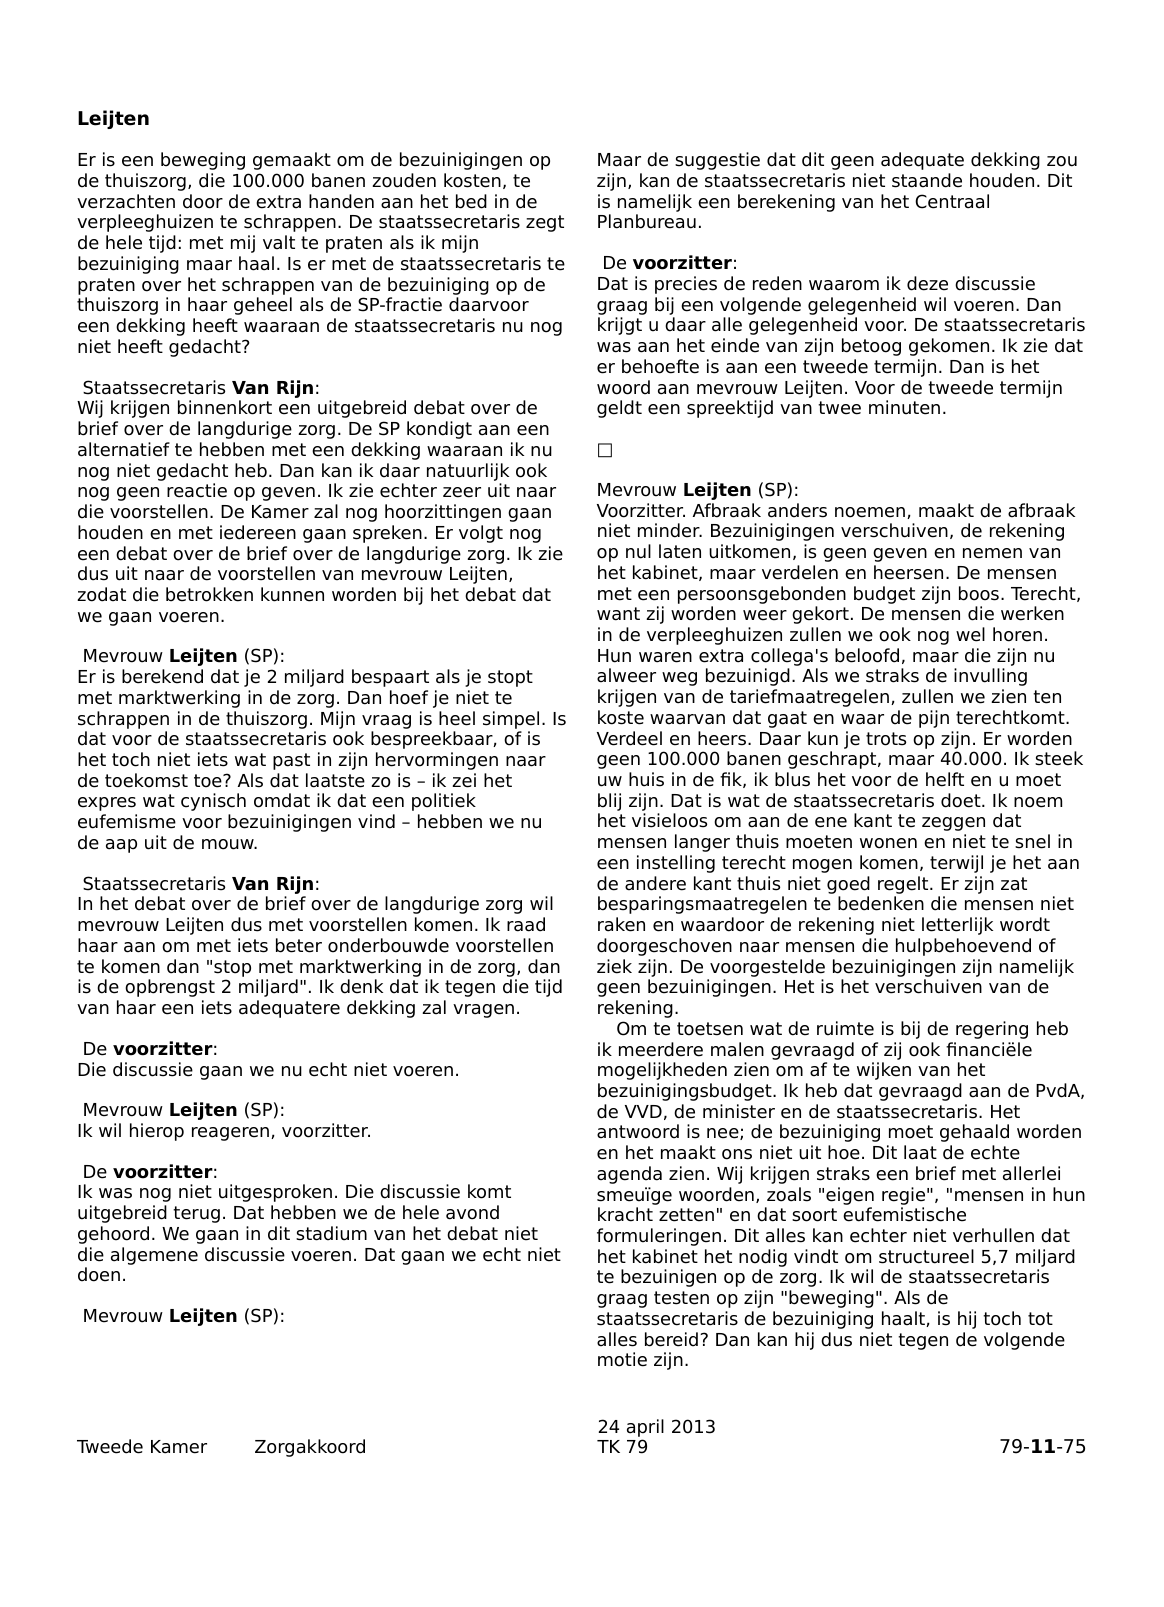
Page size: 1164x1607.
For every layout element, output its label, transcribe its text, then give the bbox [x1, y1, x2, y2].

text De voorzitter: [77, 1162, 567, 1182]
text Mevrouw Leijten (SP): [596, 480, 1087, 500]
text Ik was nog niet uitgesproken. Die discussie komt uitgebreid terug. Dat hebben we de hele avond gehoord. We gaan in dit stadium van het debat niet die algemene discussie voeren. Dat gaan we echt niet doen. [77, 1182, 567, 1286]
text In het debat over de brief over de langdurige zorg wil mevrouw Leijten dus met voorstellen komen. Ik raad haar aan om met iets beter onderbouwde voorstellen te komen dan "stop met marktwerking in de zorg, dan is de opbrengst 2 miljard". Ik denk dat ik tegen die tijd van haar een iets adequatere dekking zal vragen. [77, 894, 567, 1019]
text Mevrouw Leijten (SP): [77, 1306, 567, 1327]
text Maar de suggestie dat dit geen adequate dekking zou zijn, kan de staatssecretaris niet staande houden. Dit is namelijk een berekening van het Centraal Planbureau. [596, 150, 1087, 233]
text Mevrouw Leijten (SP): [77, 1100, 567, 1121]
text Mevrouw Leijten (SP): [77, 646, 567, 667]
text Om te toetsen wat de ruimte is bij de regering heb ik meerdere malen gevraagd of zij ook financiële mogelijkheden zien om af te wijken van het bezuinigingsbudget. Ik heb dat gevraagd aan de PvdA, de VVD, de minister en de staatssecretaris. Het antwoord is nee; de bezuiniging moet gehaald worden en het maakt ons niet uit hoe. Dit laat de echte agenda zien. Wij krijgen straks een brief met allerlei smeuïge woorden, zoals "eigen regie", "mensen in hun kracht zetten" en dat soort eufemistische formuleringen. Dit alles kan echter niet verhullen dat het kabinet het nodig vindt om structureel 5,7 miljard te bezuinigen op de zorg. Ik wil de staatssecretaris graag testen op zijn "beweging". Als de staatssecretaris de bezuiniging haalt, is hij toch tot alles bereid? Dan kan hij dus niet tegen de volgende motie zijn. [596, 1019, 1087, 1371]
text Dat is precies de reden waarom ik deze discussie graag bij een volgende gelegenheid wil voeren. Dan krijgt u daar alle gelegenheid voor. De staatssecretaris was aan het einde van zijn betoog gekomen. Ik zie dat er behoefte is aan een tweede termijn. Dan is het woord aan mevrouw Leijten. Voor de tweede termijn geldt een spreektijd van twee minuten. [596, 274, 1087, 419]
text Wij krijgen binnenkort een uitgebreid debat over de brief over de langdurige zorg. De SP kondigt aan een alternatief te hebben met een dekking waaraan ik nu nog niet gedacht heb. Dan kan ik daar natuurlijk ook nog geen reactie op geven. Ik zie echter zeer uit naar die voorstellen. De Kamer zal nog hoorzittingen gaan houden en met iedereen gaan spreken. Er volgt nog een debat over de brief over de langdurige zorg. Ik zie dus uit naar de voorstellen van mevrouw Leijten, zodat die betrokken kunnen worden bij het debat dat we gaan voeren. [77, 398, 567, 626]
text De voorzitter: [596, 253, 1087, 274]
text Ik wil hierop reageren, voorzitter. [77, 1121, 567, 1142]
text De voorzitter: [77, 1039, 567, 1059]
text Er is een beweging gemaakt om de bezuinigingen op de thuiszorg, die 100.000 banen zouden kosten, te verzachten door de extra handen aan het bed in de verpleeghuizen te schrappen. De staatssecretaris zegt de hele tijd: met mij valt te praten als ik mijn bezuiniging maar haal. Is er met de staatssecretaris te praten over het schrappen van de bezuiniging op de thuiszorg in haar geheel als de SP-fractie daarvoor een dekking heeft waaraan de staatssecretaris nu nog niet heeft gedacht? [77, 150, 567, 357]
text □ [596, 439, 1087, 460]
text Er is berekend dat je 2 miljard bespaart als je stopt met marktwerking in de zorg. Dan hoef je niet te schrappen in de thuiszorg. Mijn vraag is heel simpel. Is dat voor de staatssecretaris ook bespreekbaar, of is het toch niet iets wat past in zijn hervormingen naar de toekomst toe? Als dat laatste zo is – ik zei het expres wat cynisch omdat ik dat een politiek eufemisme voor bezuinigingen vind – hebben we nu de aap uit de mouw. [77, 667, 567, 853]
text Die discussie gaan we nu echt niet voeren. [77, 1059, 567, 1080]
text Staatssecretaris Van Rijn: [77, 377, 567, 398]
text Staatssecretaris Van Rijn: [77, 873, 567, 894]
text Voorzitter. Afbraak anders noemen, maakt de afbraak niet minder. Bezuinigingen verschuiven, de rekening op nul laten uitkomen, is geen geven en nemen van het kabinet, maar verdelen en heersen. De mensen met een persoonsgebonden budget zijn boos. Terecht, want zij worden weer gekort. De mensen die werken in de verpleeghuizen zullen we ook nog wel horen. Hun waren extra collega's beloofd, maar die zijn nu alweer weg bezuinigd. Als we straks de invulling krijgen van de tariefmaatregelen, zullen we zien ten koste waarvan dat gaat en waar de pijn terechtkomt. Verdeel en heers. Daar kun je trots op zijn. Er worden geen 100.000 banen geschrapt, maar 40.000. Ik steek uw huis in de fik, ik blus het voor de helft en u moet blij zijn. Dat is wat de staatssecretaris doet. Ik noem het visieloos om aan de ene kant te zeggen dat mensen langer thuis moeten wonen en niet te snel in een instelling terecht mogen komen, terwijl je het aan de andere kant thuis niet goed regelt. Er zijn zat besparingsmaatregelen te bedenken die mensen niet raken en waardoor de rekening niet letterlijk wordt doorgeschoven naar mensen die hulpbehoevend of ziek zijn. De voorgestelde bezuinigingen zijn namelijk geen bezuinigingen. Het is het verschuiven van de rekening. [596, 500, 1087, 1019]
